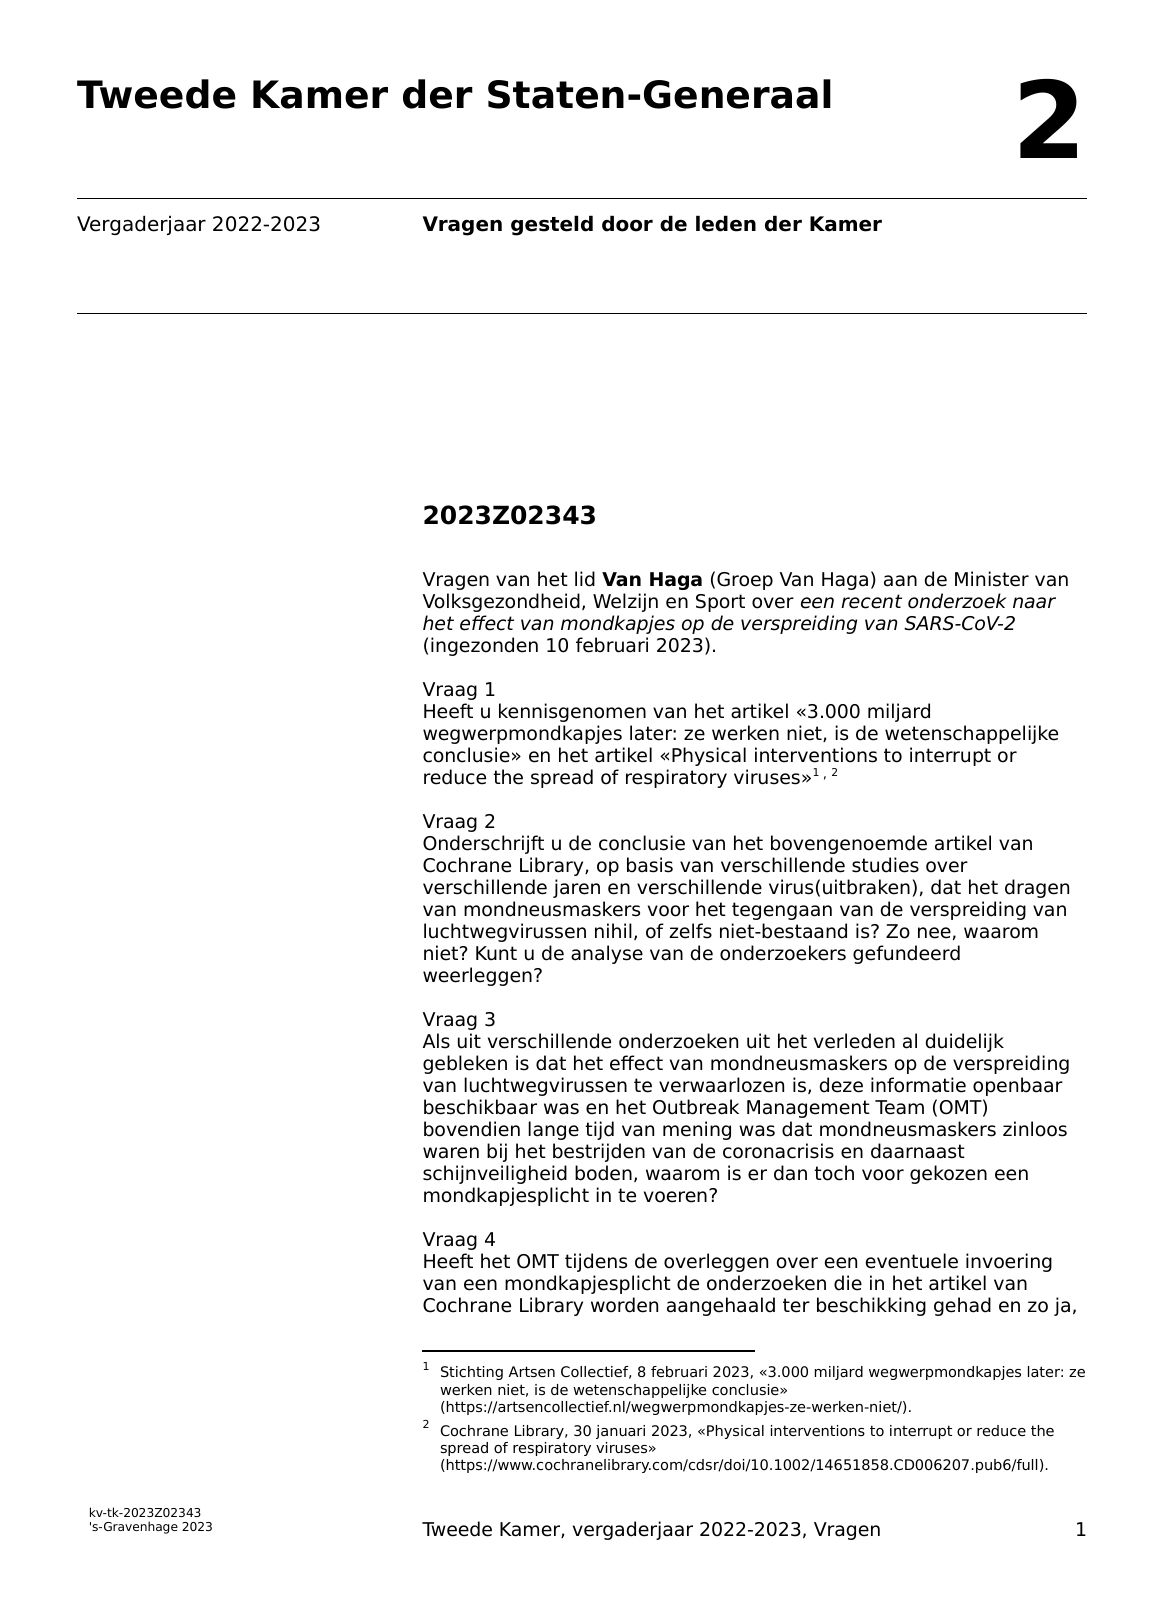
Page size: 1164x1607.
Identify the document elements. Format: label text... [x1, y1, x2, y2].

text kv-tk-2023Z02343 [88, 1506, 323, 1520]
table_cell Vragen gesteld door de leden der Kamer [422, 199, 1087, 313]
text Heeft u kennisgenomen van het artikel «3.000 miljard wegwerpmondkapjes later: ze werken niet, is de wetenschappelijke conclusie» en het artikel «Physical interventions to interrupt or reduce the spread of respiratory viruses», [422, 701, 1087, 789]
text Stichting Artsen Collectief, 8 februari 2023, «3.000 miljard wegwerpmondkapjes later: ze werken niet, is de wetenschappelijke conclusie» (https://artsencollectief.nl/wegwerpmondkapjes-ze-werken-niet/). [422, 1360, 1087, 1416]
text 's-Gravenhage 2023 [88, 1520, 323, 1534]
text Vraag 4 [422, 1229, 1087, 1251]
text Vragen van het lid Van Haga (Groep Van Haga) aan de Minister van Volksgezondheid, Welzijn en Sport over een recent onderzoek naar het effect van mondkapjes op de verspreiding van SARS-CoV-2 (ingezonden 10 februari 2023). [422, 569, 1087, 657]
text Als uit verschillende onderzoeken uit het verleden al duidelijk gebleken is dat het effect van mondneusmaskers op de verspreiding van luchtwegvirussen te verwaarlozen is, deze informatie openbaar beschikbaar was en het Outbreak Management Team (OMT) bovendien lange tijd van mening was dat mondneusmaskers zinloos waren bij het bestrijden van de coronacrisis en daarnaast schijnveiligheid boden, waarom is er dan toch voor gekozen een mondkapjesplicht in te voeren? [422, 1031, 1087, 1207]
text Vraag 3 [422, 1009, 1087, 1031]
table_header Tweede Kamer der Staten-Generaal [77, 59, 886, 198]
table_header 2 [886, 59, 1087, 198]
text Onderschrijft u de conclusie van het bovengenoemde artikel van Cochrane Library, op basis van verschillende studies over verschillende jaren en verschillende virus(uitbraken), dat het dragen van mondneusmaskers voor het tegengaan van de verspreiding van luchtwegvirussen nihil, of zelfs niet-bestaand is? Zo nee, waarom niet? Kunt u de analyse van de onderzoekers gefundeerd weerleggen? [422, 833, 1087, 987]
text 2023Z02343 [422, 501, 1087, 531]
text Vraag 2 [422, 811, 1087, 833]
text Vraag 1 [422, 679, 1087, 701]
text Cochrane Library, 30 januari 2023, «Physical interventions to interrupt or reduce the spread of respiratory viruses» (https://www.cochranelibrary.com/cdsr/doi/10.1002/14651858.CD006207.pub6/full). [422, 1418, 1087, 1474]
table_cell Vergaderjaar 2022-2023 [77, 199, 422, 313]
text Heeft het OMT tijdens de overleggen over een eventuele invoering van een mondkapjesplicht de onderzoeken die in het artikel van Cochrane Library worden aangehaald ter beschikking gehad en zo ja, [422, 1251, 1087, 1317]
